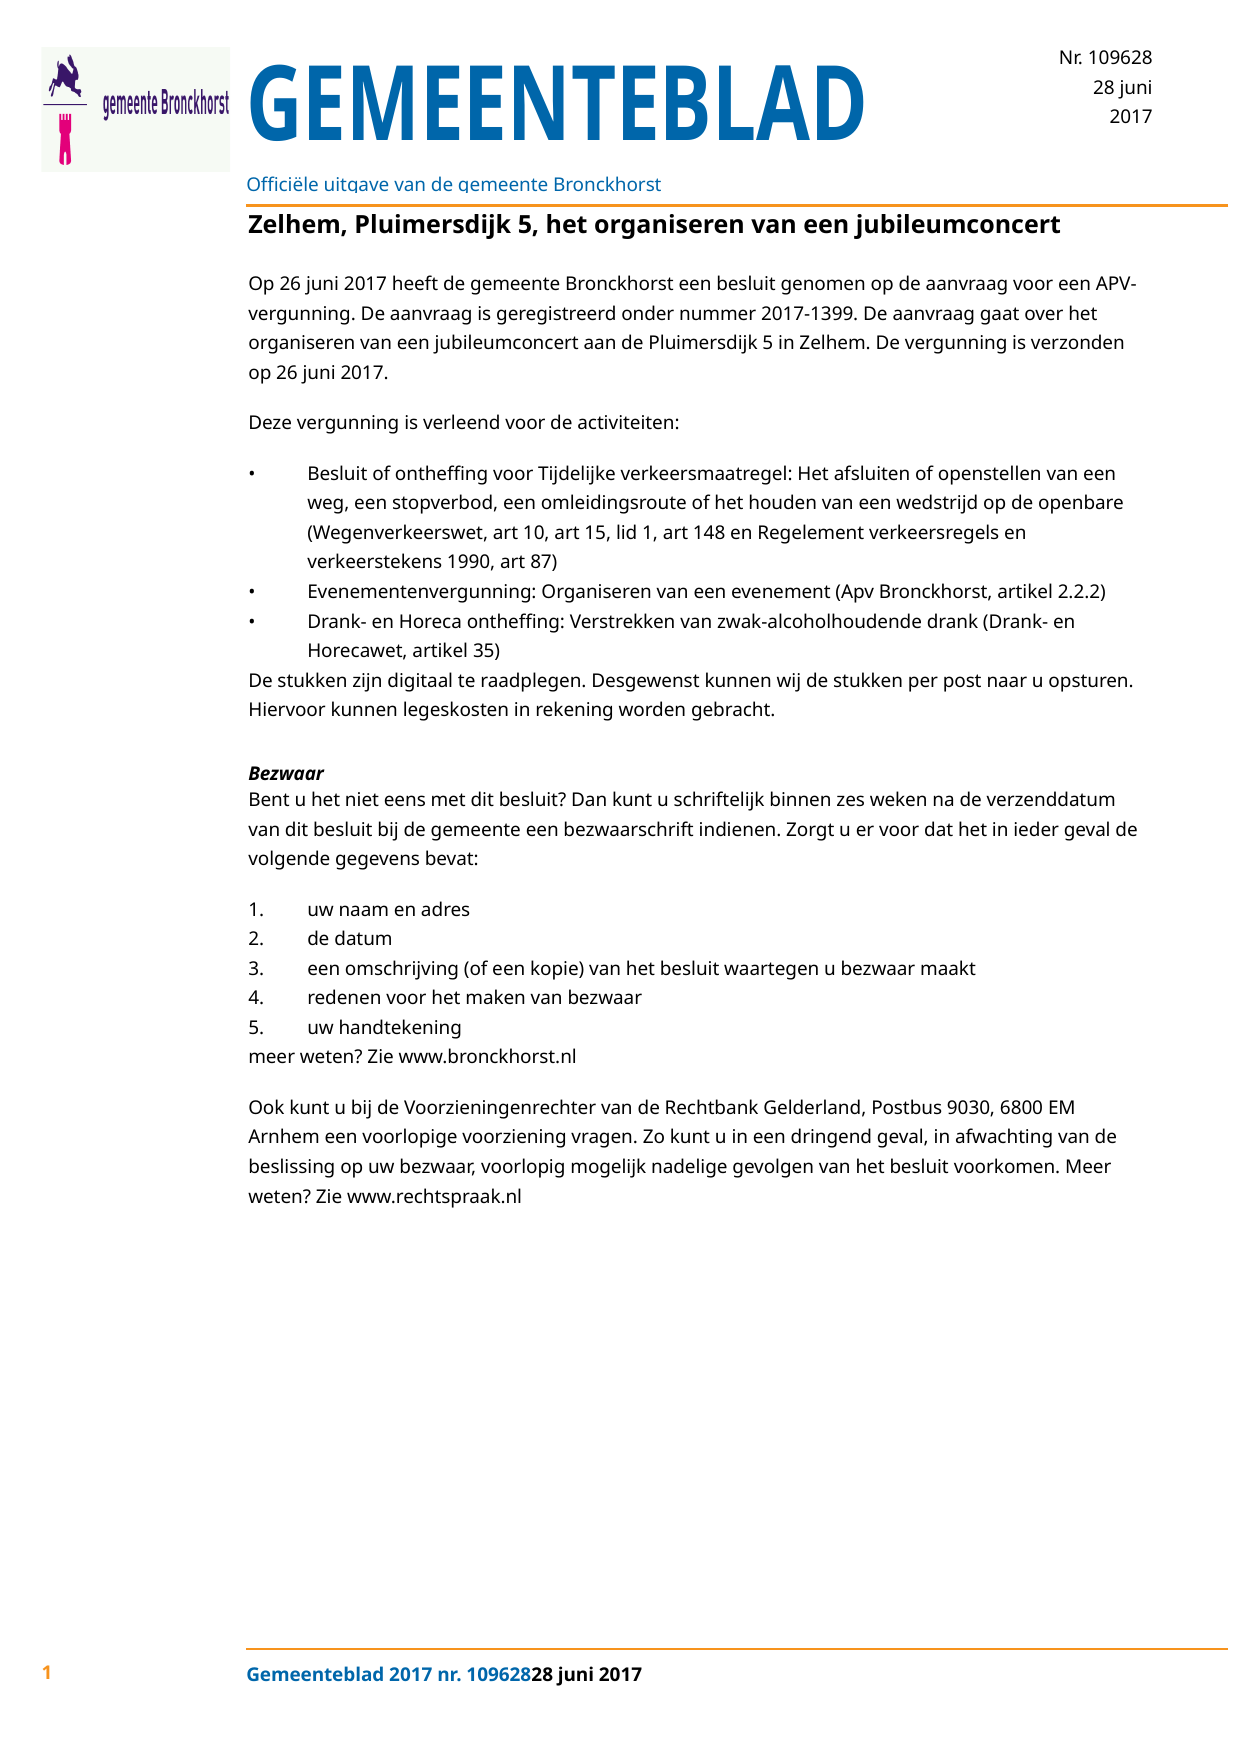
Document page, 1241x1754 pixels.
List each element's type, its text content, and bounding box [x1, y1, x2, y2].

text meer weten? Zie www.bronckhorst.nl [248, 1044, 1152, 1069]
text Zelhem, Pluimersdijk 5, het organiseren van een jubileumconcert [248, 207, 1152, 241]
text Ook kunt u bij de Voorzieningenrechter van de Rechtbank Gelderland, Postbus 9030, 6800 EM Arnhem een voorlopige voorziening vragen. Zo kunt u in een dringend geval, in afwachting van de beslissing op uw bezwaar, voorlopig mogelijk nadelige gevolgen van het besluit voorkomen. Meer weten? Zie www.rechtspraak.nl [248, 1094, 1152, 1209]
list Besluit of ontheffing voor Tijdelijke verkeersmaatregel: Het afsluiten of openstellen van een weg, een stopverbod, een omleidingsroute of het houden van een wedstrijd op de openbare (Wegenverkeerswet, art 10, art 15, lid 1, art 148 en Regelement verkeersregels en verkeerstekens 1990, art 87) [248, 460, 1152, 574]
list uw naam en adres [248, 896, 1152, 922]
list uw handtekening [248, 1014, 1152, 1040]
text De stukken zijn digitaal te raadplegen. Desgewenst kunnen wij de stukken per post naar u opsturen. Hiervoor kunnen legeskosten in rekening worden gebracht. [248, 667, 1152, 722]
text Op 26 juni 2017 heeft de gemeente Bronckhorst een besluit genomen op de aanvraag voor een APV-vergunning. De aanvraag is geregistreerd onder nummer 2017-1399. De aanvraag gaat over het organiseren van een jubileumconcert aan de Pluimersdijk 5 in Zelhem. De vergunning is verzonden op 26 juni 2017. [248, 270, 1152, 385]
text Bent u het niet eens met dit besluit? Dan kunt u schriftelijk binnen zes weken na de verzenddatum van dit besluit bij de gemeente een bezwaarschrift indienen. Zorgt u er voor dat het in ieder geval de volgende gegevens bevat: [248, 786, 1152, 871]
list een omschrijving (of een kopie) van het besluit waartegen u bezwaar maakt [248, 955, 1152, 981]
list de datum [248, 925, 1152, 951]
list Evenementenvergunning: Organiseren van een evenement (Apv Bronckhorst, artikel 2.2.2) [248, 578, 1152, 604]
text Deze vergunning is verleend voor de activiteiten: [248, 409, 1152, 435]
text Bezwaar [248, 761, 1152, 786]
picture [41, 47, 231, 172]
list redenen voor het maken van bezwaar [248, 984, 1152, 1010]
list Drank- en Horeca ontheffing: Verstrekken van zwak-alcoholhoudende drank (Drank- en Horecawet, artikel 35) [248, 608, 1152, 663]
